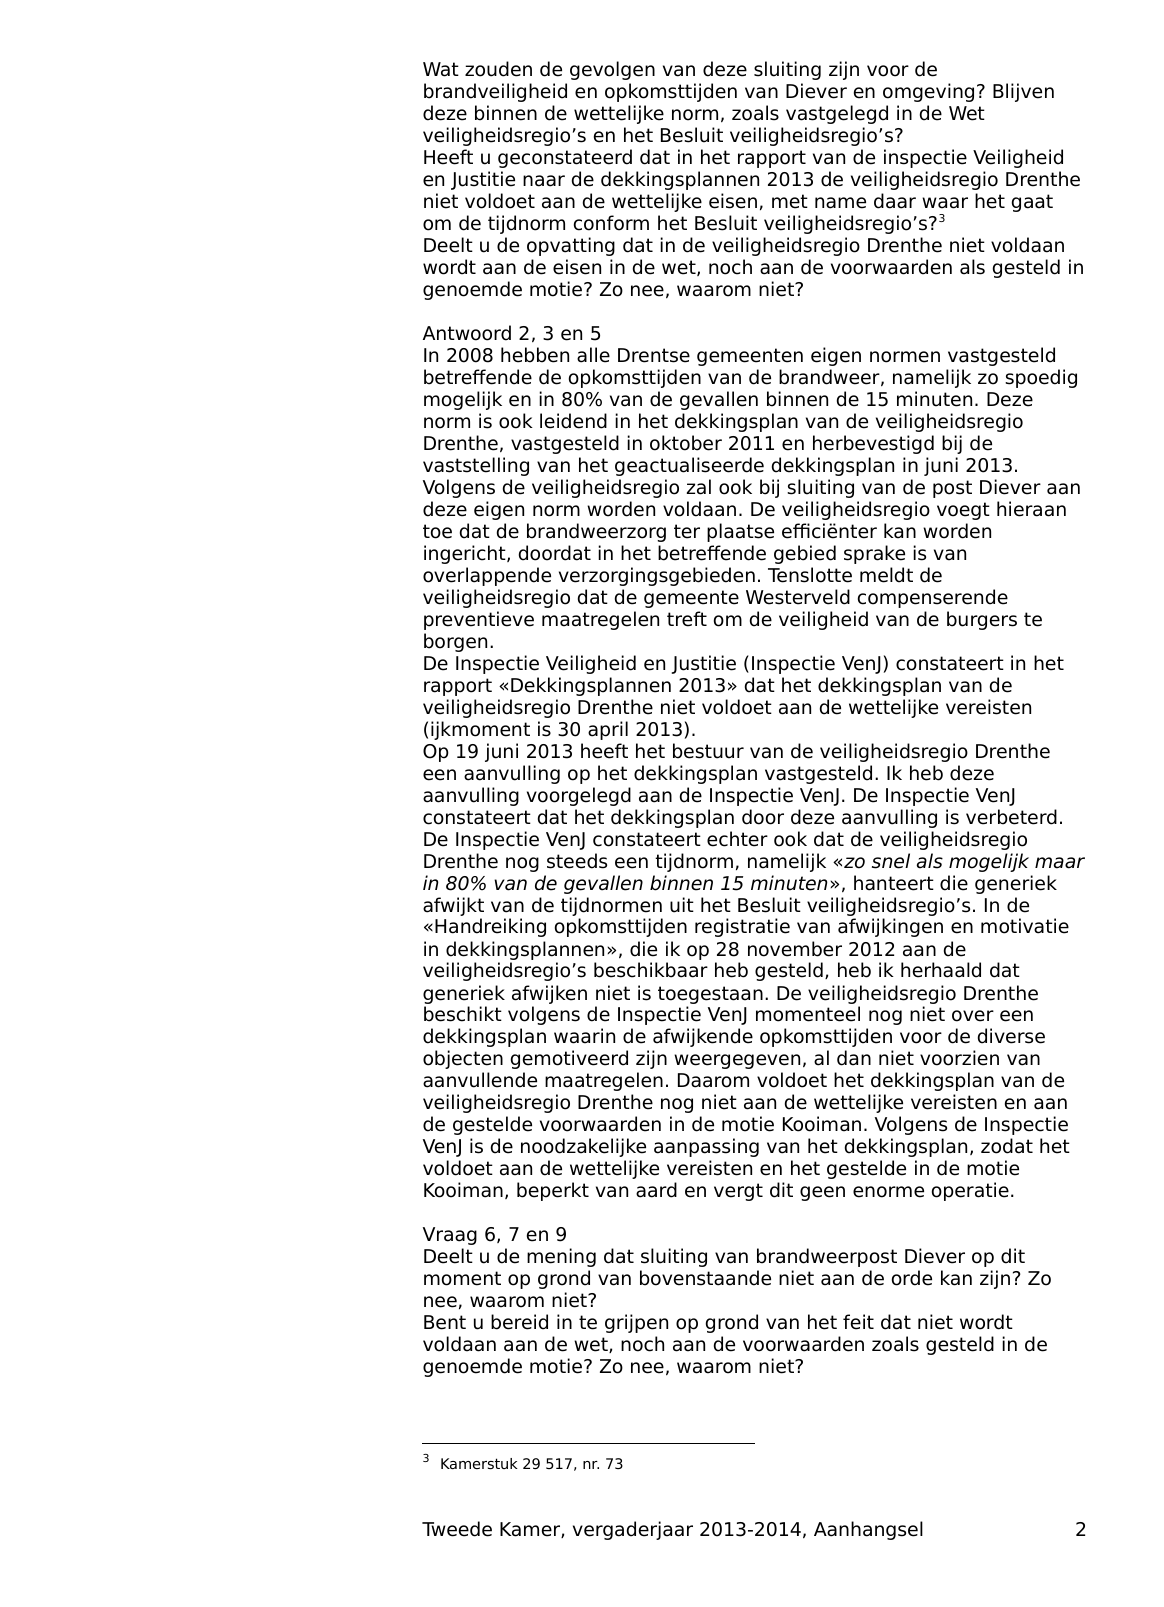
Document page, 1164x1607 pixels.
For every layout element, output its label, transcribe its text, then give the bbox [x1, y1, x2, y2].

text Op 19 juni 2013 heeft het bestuur van de veiligheidsregio Drenthe een aanvulling op het dekkingsplan vastgesteld. Ik heb deze aanvulling voorgelegd aan de Inspectie VenJ. De Inspectie VenJ constateert dat het dekkingsplan door deze aanvulling is verbeterd. De Inspectie VenJ constateert echter ook dat de veiligheidsregio Drenthe nog steeds een tijdnorm, namelijk «zo snel als mogelijk maar in 80% van de gevallen binnen 15 minuten», hanteert die generiek afwijkt van de tijdnormen uit het Besluit veiligheidsregio’s. In de «Handreiking opkomsttijden registratie van afwijkingen en motivatie in dekkingsplannen», die ik op 28 november 2012 aan de veiligheidsregio’s beschikbaar heb gesteld, heb ik herhaald dat generiek afwijken niet is toegestaan. De veiligheidsregio Drenthe beschikt volgens de Inspectie VenJ momenteel nog niet over een dekkingsplan waarin de afwijkende opkomsttijden voor de diverse objecten gemotiveerd zijn weergegeven, al dan niet voorzien van aanvullende maatregelen. Daarom voldoet het dekkingsplan van de veiligheidsregio Drenthe nog niet aan de wettelijke vereisten en aan de gestelde voorwaarden in de motie Kooiman. Volgens de Inspectie VenJ is de noodzakelijke aanpassing van het dekkingsplan, zodat het voldoet aan de wettelijke vereisten en het gestelde in de motie Kooiman, beperkt van aard en vergt dit geen enorme operatie. [422, 741, 1087, 1202]
text Deelt u de mening dat sluiting van brandweerpost Diever op dit moment op grond van bovenstaande niet aan de orde kan zijn? Zo nee, waarom niet? [422, 1246, 1087, 1312]
text Wat zouden de gevolgen van deze sluiting zijn voor de brandveiligheid en opkomsttijden van Diever en omgeving? Blijven deze binnen de wettelijke norm, zoals vastgelegd in de Wet veiligheidsregio’s en het Besluit veiligheidsregio’s? [422, 59, 1087, 147]
text Kamerstuk 29 517, nr. 73 [422, 1452, 1087, 1474]
text In 2008 hebben alle Drentse gemeenten eigen normen vastgesteld betreffende de opkomsttijden van de brandweer, namelijk zo spoedig mogelijk en in 80% van de gevallen binnen de 15 minuten. Deze norm is ook leidend in het dekkingsplan van de veiligheidsregio Drenthe, vastgesteld in oktober 2011 en herbevestigd bij de vaststelling van het geactualiseerde dekkingsplan in juni 2013. Volgens de veiligheidsregio zal ook bij sluiting van de post Diever aan deze eigen norm worden voldaan. De veiligheidsregio voegt hieraan toe dat de brandweerzorg ter plaatse efficiënter kan worden ingericht, doordat in het betreffende gebied sprake is van overlappende verzorgingsgebieden. Tenslotte meldt de veiligheidsregio dat de gemeente Westerveld compenserende preventieve maatregelen treft om de veiligheid van de burgers te borgen. [422, 345, 1087, 653]
text Antwoord 2, 3 en 5 [422, 323, 1087, 345]
text De Inspectie Veiligheid en Justitie (Inspectie VenJ) constateert in het rapport «Dekkingsplannen 2013» dat het dekkingsplan van de veiligheidsregio Drenthe niet voldoet aan de wettelijke vereisten (ijkmoment is 30 april 2013). [422, 653, 1087, 741]
text Bent u bereid in te grijpen op grond van het feit dat niet wordt voldaan aan de wet, noch aan de voorwaarden zoals gesteld in de genoemde motie? Zo nee, waarom niet? [422, 1312, 1087, 1378]
text Vraag 6, 7 en 9 [422, 1224, 1087, 1246]
text Heeft u geconstateerd dat in het rapport van de inspectie Veiligheid en Justitie naar de dekkingsplannen 2013 de veiligheidsregio Drenthe niet voldoet aan de wettelijke eisen, met name daar waar het gaat om de tijdnorm conform het Besluit veiligheidsregio’s? [422, 147, 1087, 235]
text Deelt u de opvatting dat in de veiligheidsregio Drenthe niet voldaan wordt aan de eisen in de wet, noch aan de voorwaarden als gesteld in genoemde motie? Zo nee, waarom niet? [422, 235, 1087, 301]
